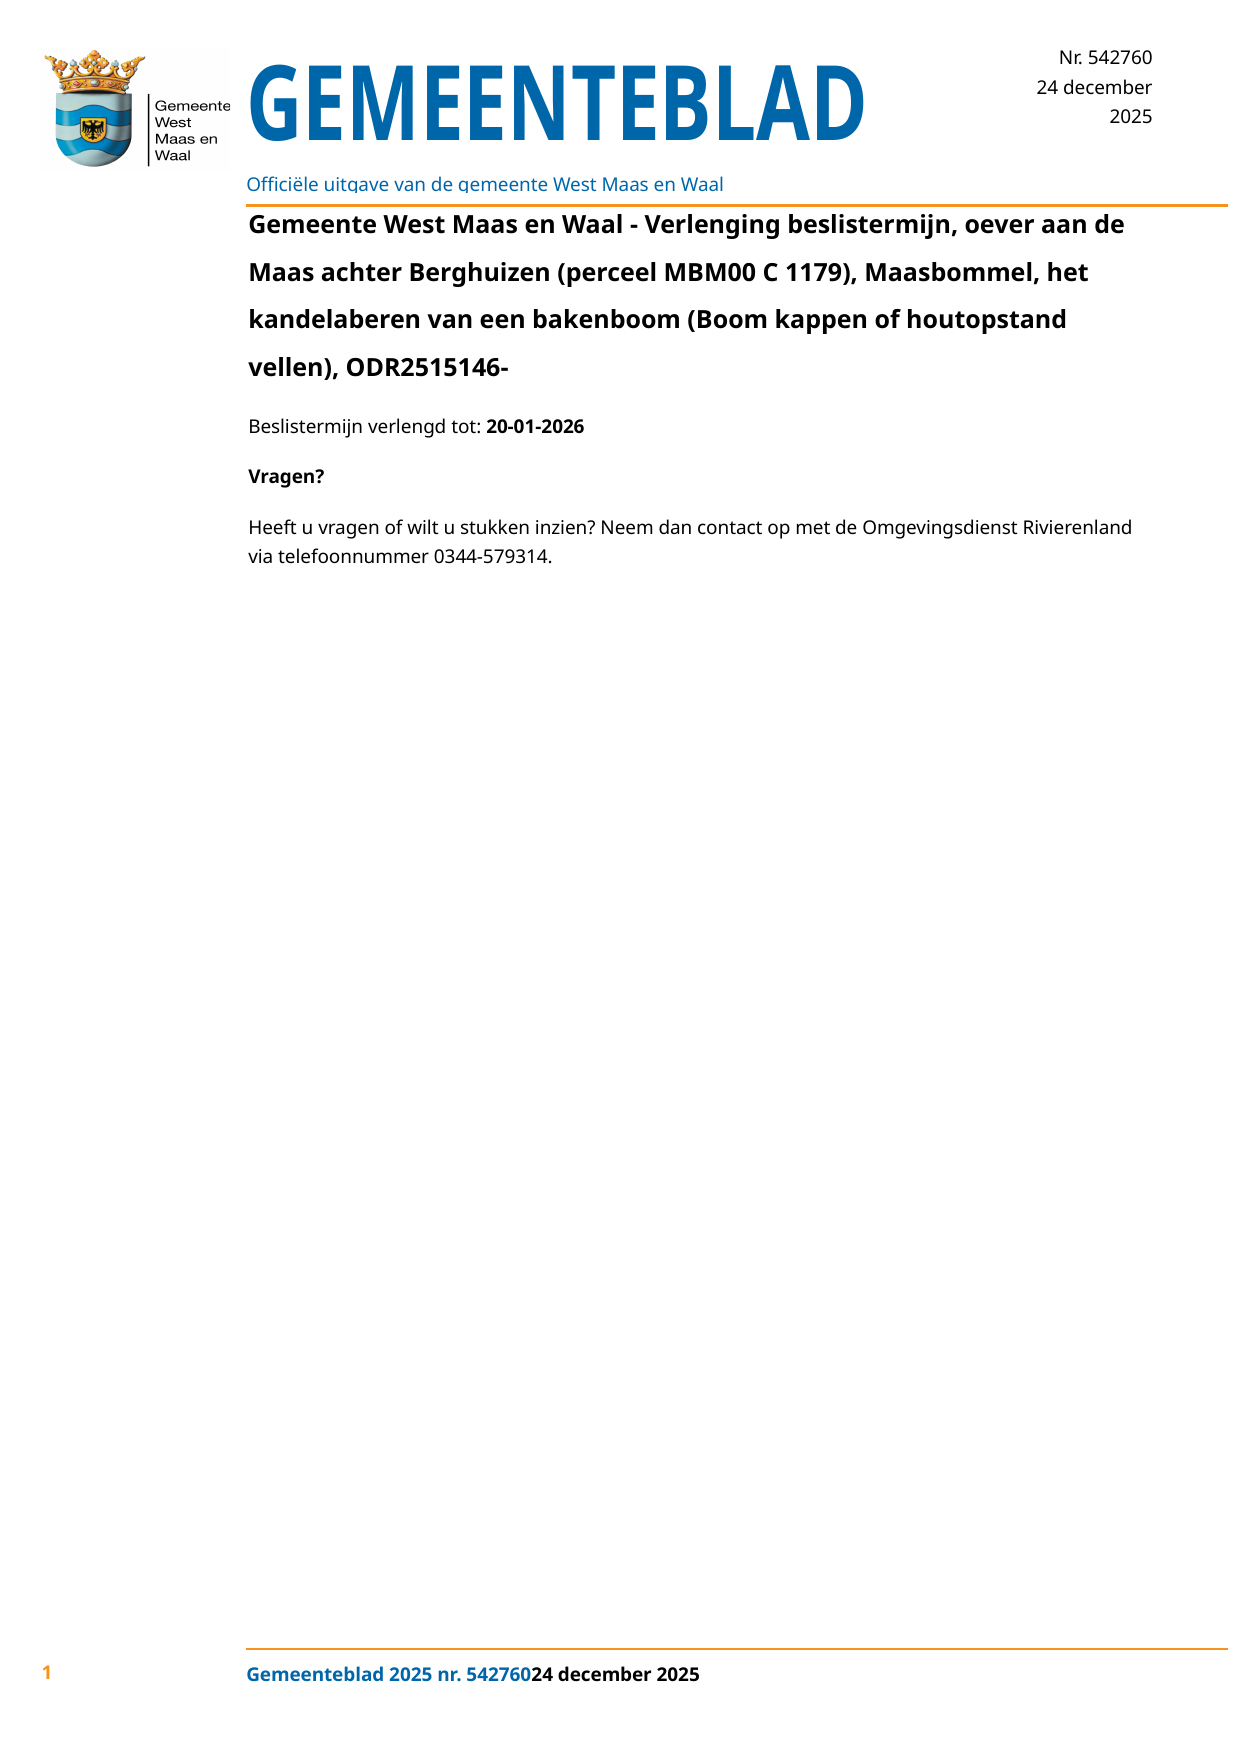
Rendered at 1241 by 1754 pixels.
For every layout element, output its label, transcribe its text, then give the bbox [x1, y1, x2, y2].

text Vragen? [248, 463, 1152, 489]
text Beslistermijn verlengd tot: 20-01-2026 [248, 413, 1152, 439]
text Heeft u vragen of wilt u stukken inzien? Neem dan contact op met de Omgevingsdienst Rivierenland via telefoonnummer 0344-579314. [248, 514, 1152, 569]
picture [41, 47, 231, 172]
text Gemeente West Maas en Waal - Verlenging beslistermijn, oever aan de Maas achter Berghuizen (perceel MBM00 C 1179), Maasbommel, het kandelaberen van een bakenboom (Boom kappen of houtopstand vellen), ODR2515146- [248, 207, 1152, 384]
